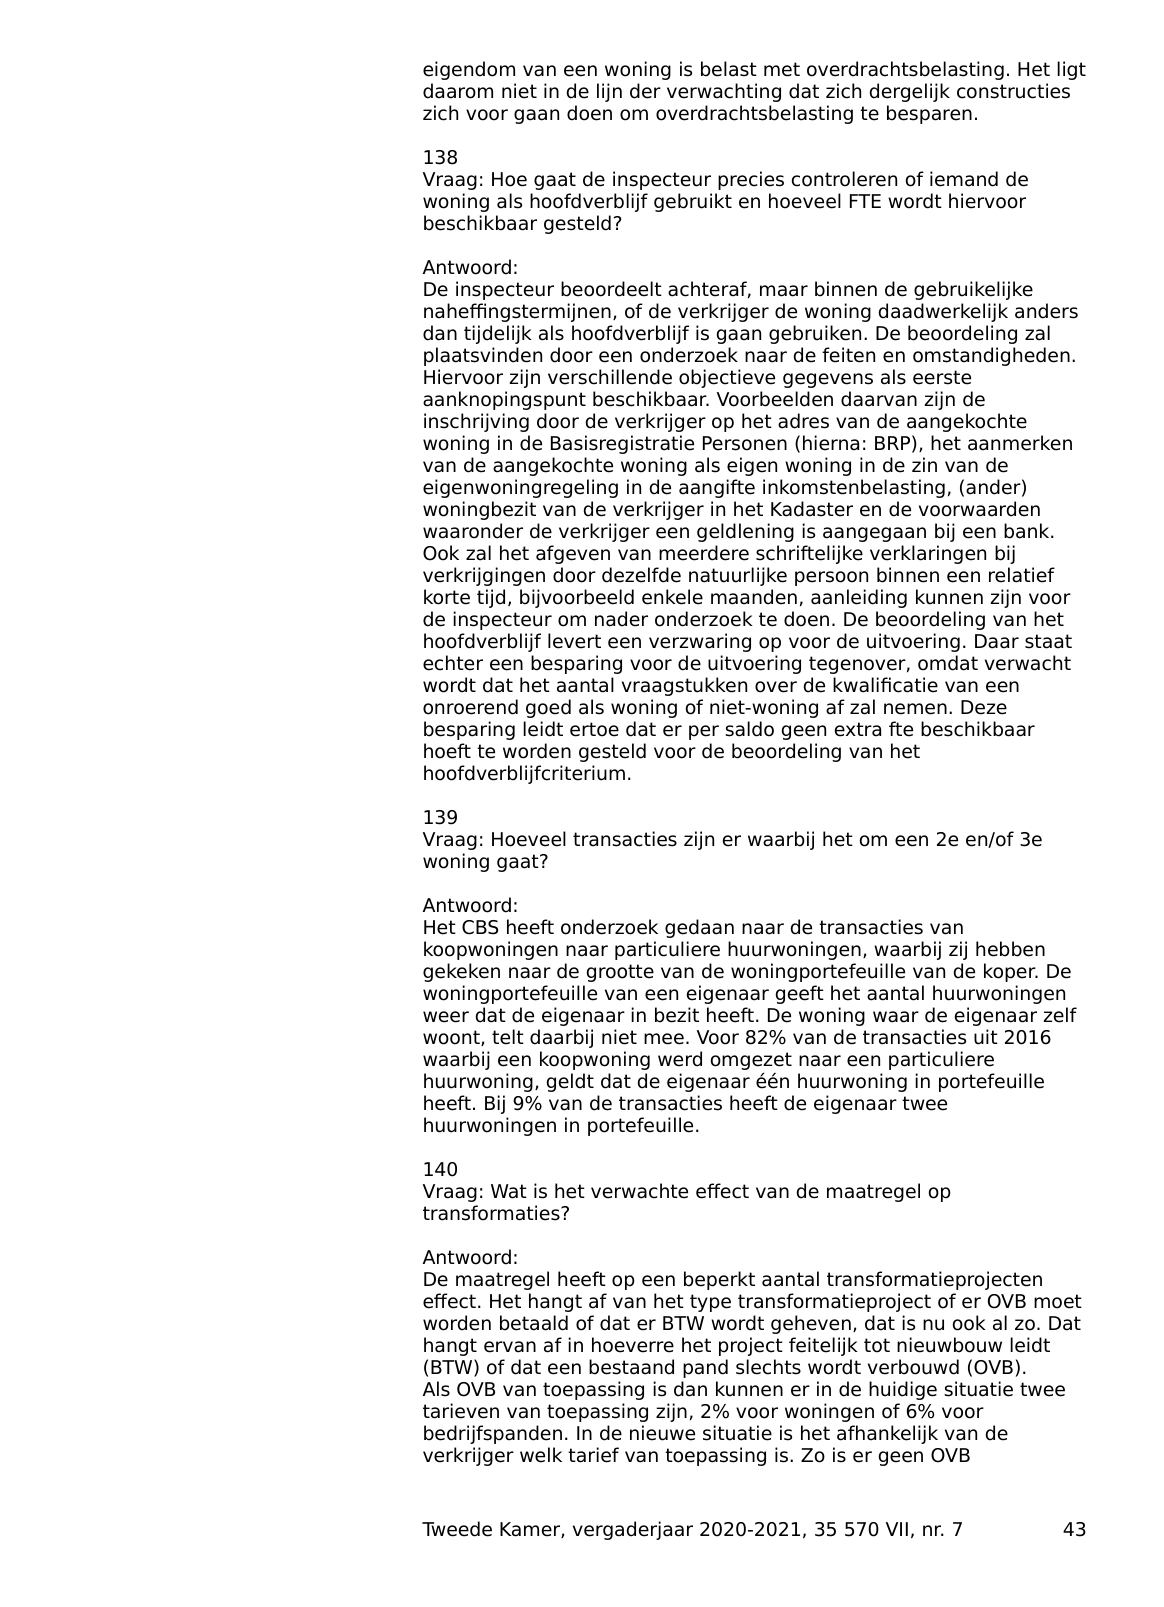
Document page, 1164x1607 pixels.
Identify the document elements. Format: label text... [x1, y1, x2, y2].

text De maatregel heeft op een beperkt aantal transformatieprojecten effect. Het hangt af van het type transformatieproject of er OVB moet worden betaald of dat er BTW wordt geheven, dat is nu ook al zo. Dat hangt ervan af in hoeverre het project feitelijk tot nieuwbouw leidt (BTW) of dat een bestaand pand slechts wordt verbouwd (OVB). [422, 1269, 1087, 1379]
text Als OVB van toepassing is dan kunnen er in de huidige situatie twee tarieven van toepassing zijn, 2% voor woningen of 6% voor bedrijfspanden. In de nieuwe situatie is het afhankelijk van de verkrijger welk tarief van toepassing is. Zo is er geen OVB [422, 1379, 1087, 1467]
text Antwoord: [422, 257, 1087, 279]
text Het CBS heeft onderzoek gedaan naar de transacties van koopwoningen naar particuliere huurwoningen, waarbij zij hebben gekeken naar de grootte van de woningportefeuille van de koper. De woningportefeuille van een eigenaar geeft het aantal huurwoningen weer dat de eigenaar in bezit heeft. De woning waar de eigenaar zelf woont, telt daarbij niet mee. Voor 82% van de transacties uit 2016 waarbij een koopwoning werd omgezet naar een particuliere huurwoning, geldt dat de eigenaar één huurwoning in portefeuille heeft. Bij 9% van de transacties heeft de eigenaar twee huurwoningen in portefeuille. [422, 917, 1087, 1137]
text 139 [422, 807, 1087, 829]
text Antwoord: [422, 895, 1087, 917]
text De inspecteur beoordeelt achteraf, maar binnen de gebruikelijke naheffingstermijnen, of de verkrijger de woning daadwerkelijk anders dan tijdelijk als hoofdverblijf is gaan gebruiken. De beoordeling zal plaatsvinden door een onderzoek naar de feiten en omstandigheden. Hiervoor zijn verschillende objectieve gegevens als eerste aanknopingspunt beschikbaar. Voorbeelden daarvan zijn de inschrijving door de verkrijger op het adres van de aangekochte woning in de Basisregistratie Personen (hierna: BRP), het aanmerken van de aangekochte woning als eigen woning in de zin van de eigenwoningregeling in de aangifte inkomstenbelasting, (ander) woningbezit van de verkrijger in het Kadaster en de voorwaarden waaronder de verkrijger een geldlening is aangegaan bij een bank. Ook zal het afgeven van meerdere schriftelijke verklaringen bij verkrijgingen door dezelfde natuurlijke persoon binnen een relatief korte tijd, bijvoorbeeld enkele maanden, aanleiding kunnen zijn voor de inspecteur om nader onderzoek te doen. De beoordeling van het hoofdverblijf levert een verzwaring op voor de uitvoering. Daar staat echter een besparing voor de uitvoering tegenover, omdat verwacht wordt dat het aantal vraagstukken over de kwalificatie van een onroerend goed als woning of niet-woning af zal nemen. Deze besparing leidt ertoe dat er per saldo geen extra fte beschikbaar hoeft te worden gesteld voor de beoordeling van het hoofdverblijfcriterium. [422, 279, 1087, 785]
text eigendom van een woning is belast met overdrachtsbelasting. Het ligt daarom niet in de lijn der verwachting dat zich dergelijk constructies zich voor gaan doen om overdrachtsbelasting te besparen. [422, 59, 1087, 125]
text 140 [422, 1159, 1087, 1181]
text Vraag: Hoe gaat de inspecteur precies controleren of iemand de woning als hoofdverblijf gebruikt en hoeveel FTE wordt hiervoor beschikbaar gesteld? [422, 169, 1087, 235]
text Vraag: Hoeveel transacties zijn er waarbij het om een 2e en/of 3e woning gaat? [422, 829, 1087, 873]
text 138 [422, 147, 1087, 169]
text Antwoord: [422, 1247, 1087, 1269]
text Vraag: Wat is het verwachte effect van de maatregel op transformaties? [422, 1181, 1087, 1225]
